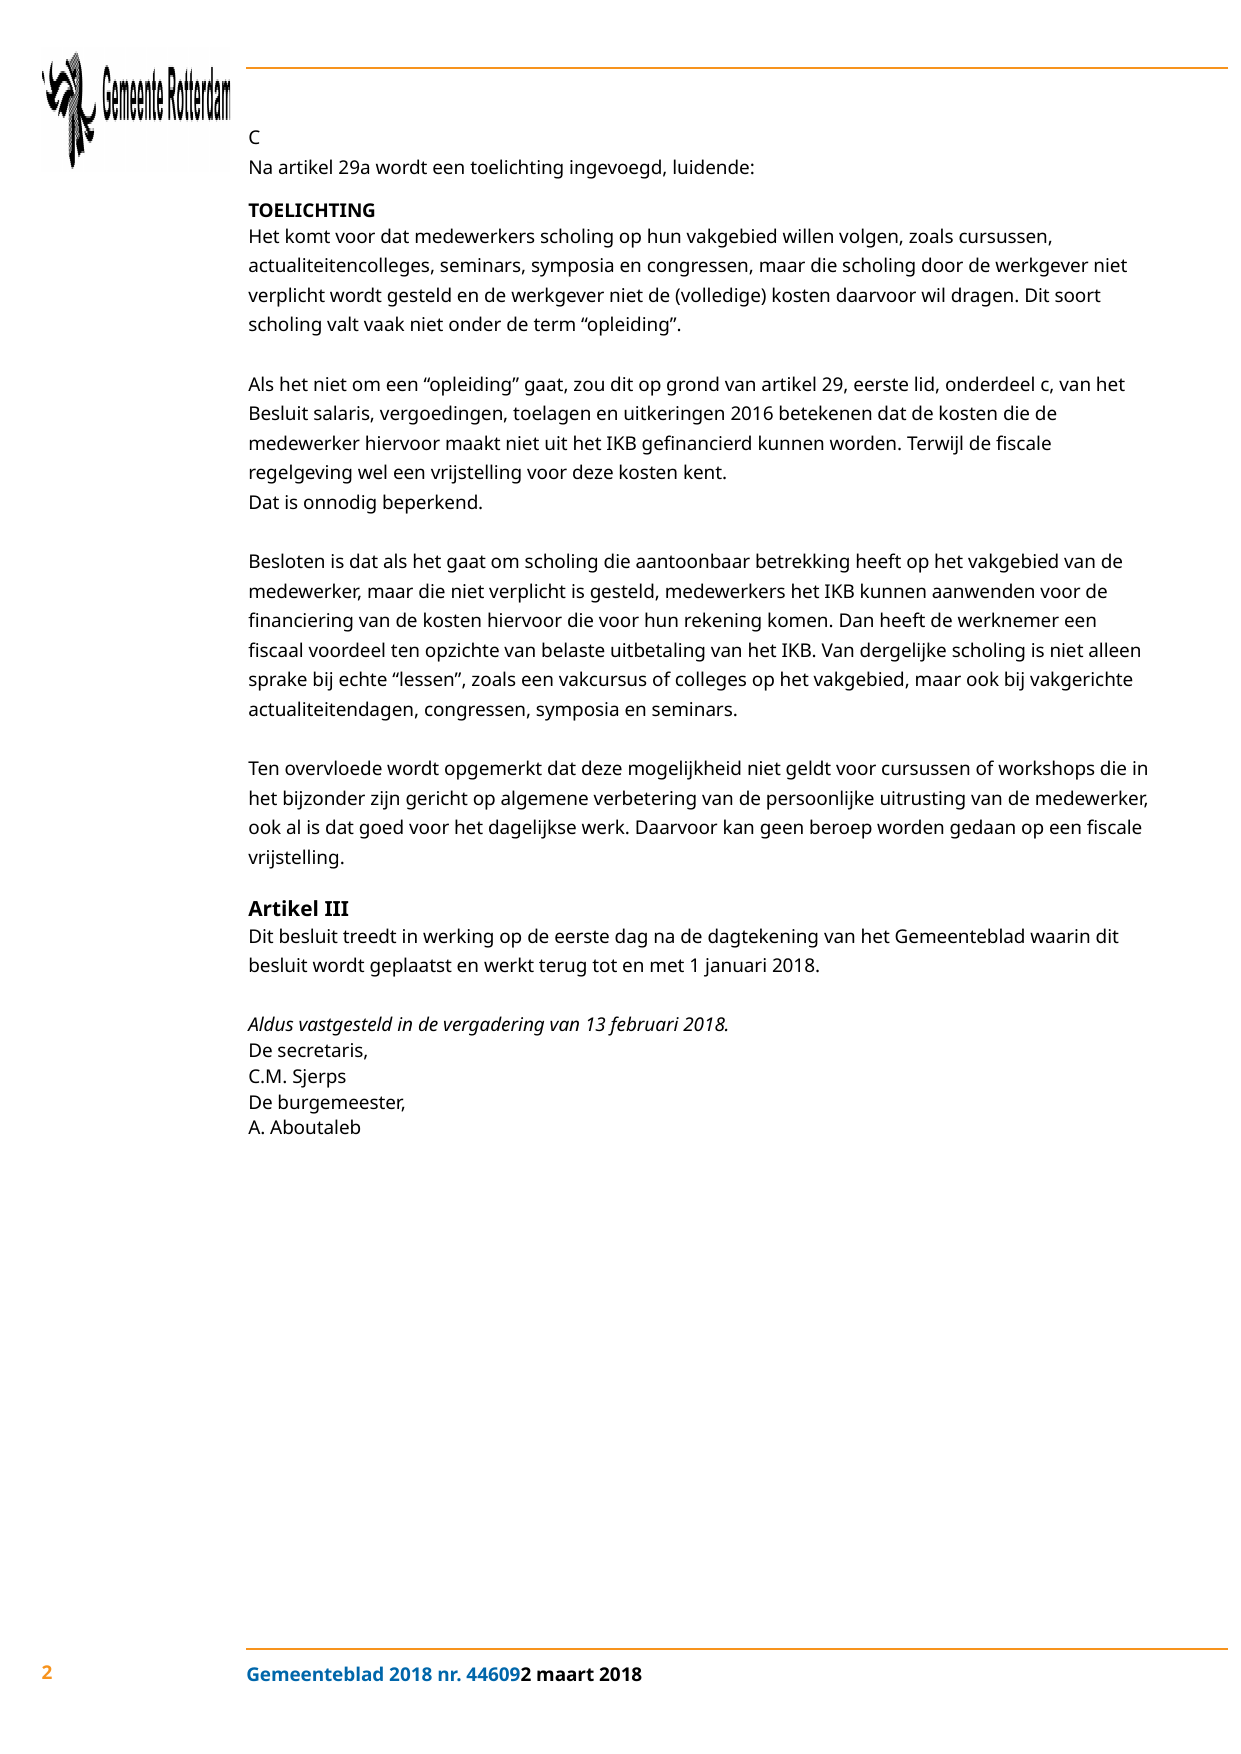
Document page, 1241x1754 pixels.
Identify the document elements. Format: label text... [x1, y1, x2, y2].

text Dit besluit treedt in werking op de eerste dag na de dagtekening van het Gemeenteblad waarin dit besluit wordt geplaatst en werkt terug tot en met 1 januari 2018. [248, 923, 1152, 978]
text Artikel III [248, 894, 1152, 923]
picture [41, 47, 231, 172]
text Dat is onnodig beperkend. [248, 489, 1152, 515]
text Het komt voor dat medewerkers scholing op hun vakgebied willen volgen, zoals cursussen, actualiteitencolleges, seminars, symposia en congressen, maar die scholing door de werkgever niet verplicht wordt gesteld en de werkgever niet de (volledige) kosten daarvoor wil dragen. Dit soort scholing valt vaak niet onder de term “opleiding”. [248, 223, 1152, 337]
text Na artikel 29a wordt een toelichting ingevoegd, luidende: [248, 154, 1152, 180]
text Aldus vastgesteld in de vergadering van 13 februari 2018. [248, 1012, 1152, 1037]
text De secretaris, [248, 1037, 1152, 1063]
text De burgemeester, [248, 1089, 1152, 1114]
text TOELICHTING [248, 197, 1152, 223]
text C.M. Sjerps [248, 1063, 1152, 1089]
text Ten overvloede wordt opgemerkt dat deze mogelijkheid niet geldt voor cursussen of workshops die in het bijzonder zijn gericht op algemene verbetering van de persoonlijke uitrusting van de medewerker, ook al is dat goed voor het dagelijkse werk. Daarvoor kan geen beroep worden gedaan op een fiscale vrijstelling. [248, 755, 1152, 870]
text A. Aboutaleb [248, 1114, 1152, 1140]
text Als het niet om een “opleiding” gaat, zou dit op grond van artikel 29, eerste lid, onderdeel c, van het Besluit salaris, vergoedingen, toelagen en uitkeringen 2016 betekenen dat de kosten die de medewerker hiervoor maakt niet uit het IKB gefinancierd kunnen worden. Terwijl de fiscale regelgeving wel een vrijstelling voor deze kosten kent. [248, 371, 1152, 485]
text C [248, 124, 1152, 150]
text Besloten is dat als het gaat om scholing die aantoonbaar betrekking heeft op het vakgebied van de medewerker, maar die niet verplicht is gesteld, medewerkers het IKB kunnen aanwenden voor de financiering van de kosten hiervoor die voor hun rekening komen. Dan heeft de werknemer een fiscaal voordeel ten opzichte van belaste uitbetaling van het IKB. Van dergelijke scholing is niet alleen sprake bij echte “lessen”, zoals een vakcursus of colleges op het vakgebied, maar ook bij vakgerichte actualiteitendagen, congressen, symposia en seminars. [248, 548, 1152, 722]
